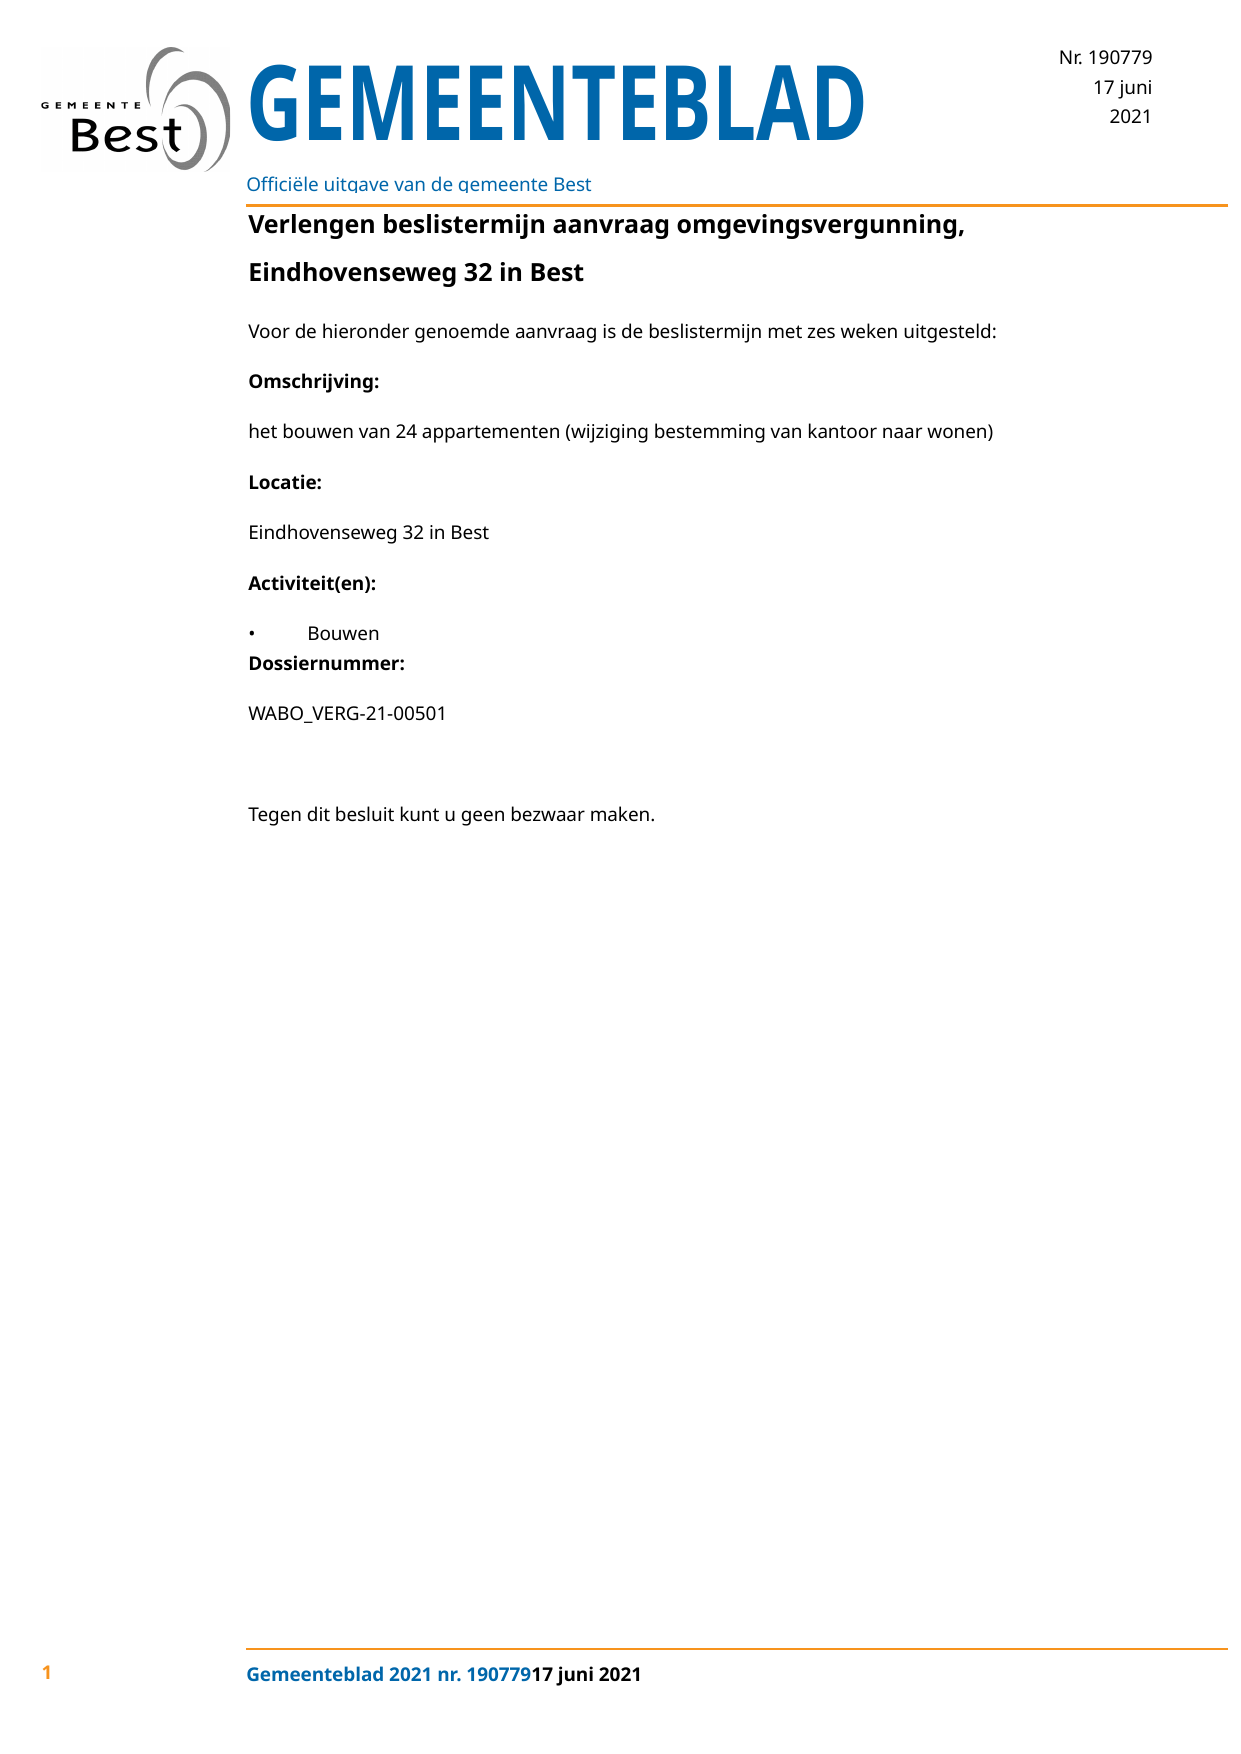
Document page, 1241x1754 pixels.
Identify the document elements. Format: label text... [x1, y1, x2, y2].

text Eindhovenseweg 32 in Best [248, 519, 1152, 545]
text Activiteit(en): [248, 570, 1152, 596]
text Locatie: [248, 469, 1152, 495]
text Omschrijving: [248, 368, 1152, 394]
text WABO_VERG-21-00501 [248, 700, 1152, 726]
text het bouwen van 24 appartementen (wijziging bestemming van kantoor naar wonen) [248, 419, 1152, 444]
list Bouwen [248, 620, 1152, 646]
text Dossiernummer: [248, 650, 1152, 676]
text Tegen dit besluit kunt u geen bezwaar maken. [248, 801, 1152, 827]
picture [41, 47, 231, 172]
text Verlengen beslistermijn aanvraag omgevingsvergunning, Eindhovenseweg 32 in Best [248, 207, 1152, 288]
text Voor de hieronder genoemde aanvraag is de beslistermijn met zes weken uitgesteld: [248, 318, 1152, 344]
